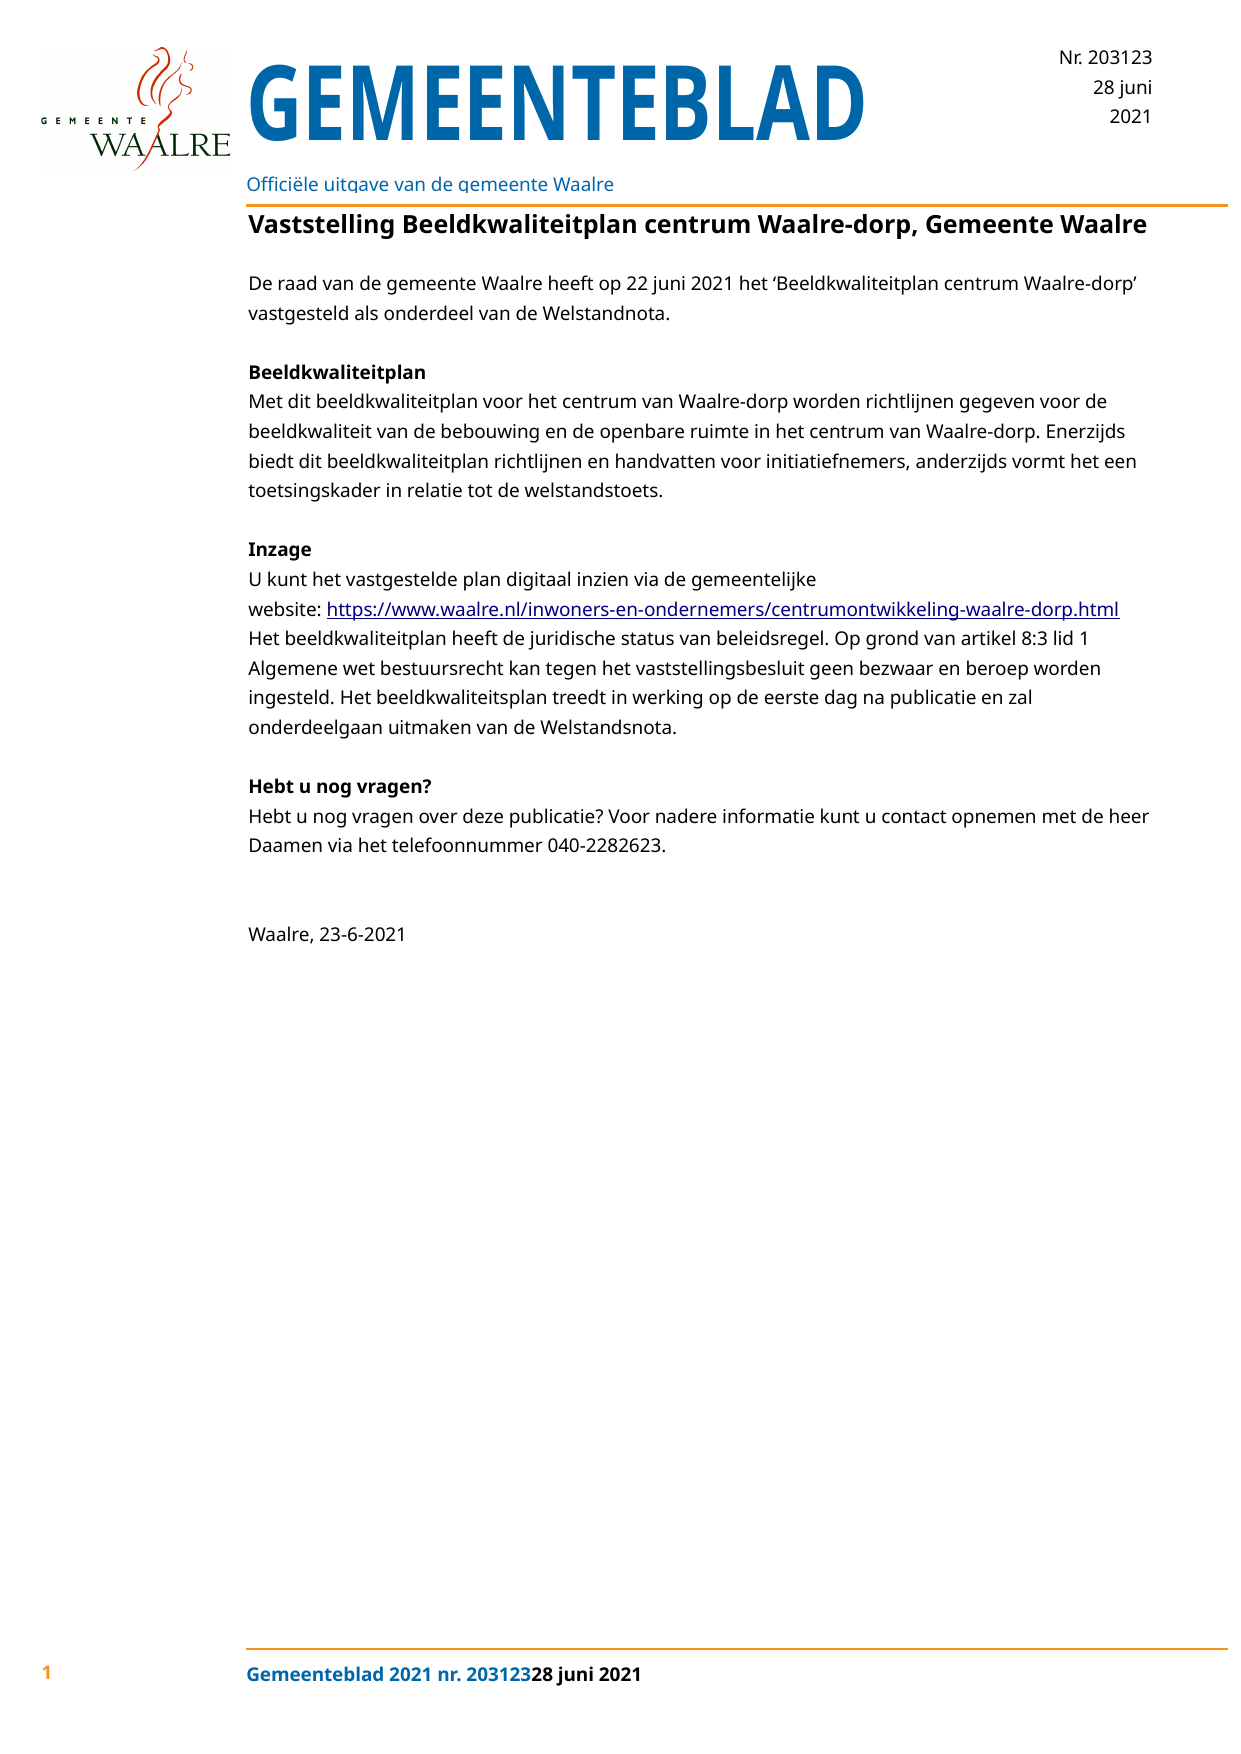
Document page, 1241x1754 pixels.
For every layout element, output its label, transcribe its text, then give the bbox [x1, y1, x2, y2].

text De raad van de gemeente Waalre heeft op 22 juni 2021 het ‘Beeldkwaliteitplan centrum Waalre-dorp’ vastgesteld als onderdeel van de Welstandnota. [248, 270, 1152, 326]
text Beeldkwaliteitplan [248, 359, 1152, 385]
picture [41, 47, 231, 172]
text Inzage [248, 537, 1152, 562]
text Met dit beeldkwaliteitplan voor het centrum van Waalre-dorp worden richtlijnen gegeven voor de beeldkwaliteit van de bebouwing en de openbare ruimte in het centrum van Waalre-dorp. Enerzijds biedt dit beeldkwaliteitplan richtlijnen en handvatten voor initiatiefnemers, anderzijds vormt het een toetsingskader in relatie tot de welstandstoets. [248, 389, 1152, 503]
text Hebt u nog vragen? [248, 773, 1152, 799]
text Het beeldkwaliteitplan heeft de juridische status van beleidsregel. Op grond van artikel 8:3 lid 1 Algemene wet bestuursrecht kan tegen het vaststellingsbesluit geen bezwaar en beroep worden ingesteld. Het beeldkwaliteitsplan treedt in werking op de eerste dag na publicatie en zal onderdeelgaan uitmaken van de Welstandsnota. [248, 625, 1152, 740]
text Hebt u nog vragen over deze publicatie? Voor nadere informatie kunt u contact opnemen met de heer Daamen via het telefoonnummer 040-2282623. [248, 803, 1152, 858]
text Vaststelling Beeldkwaliteitplan centrum Waalre-dorp, Gemeente Waalre [248, 207, 1152, 241]
text U kunt het vastgestelde plan digitaal inzien via de gemeentelijke website: https://www.waalre.nl/inwoners-en-ondernemers/centrumontwikkeling-waalre-dorp.html [248, 566, 1152, 621]
text Waalre, 23-6-2021 [248, 921, 1152, 947]
